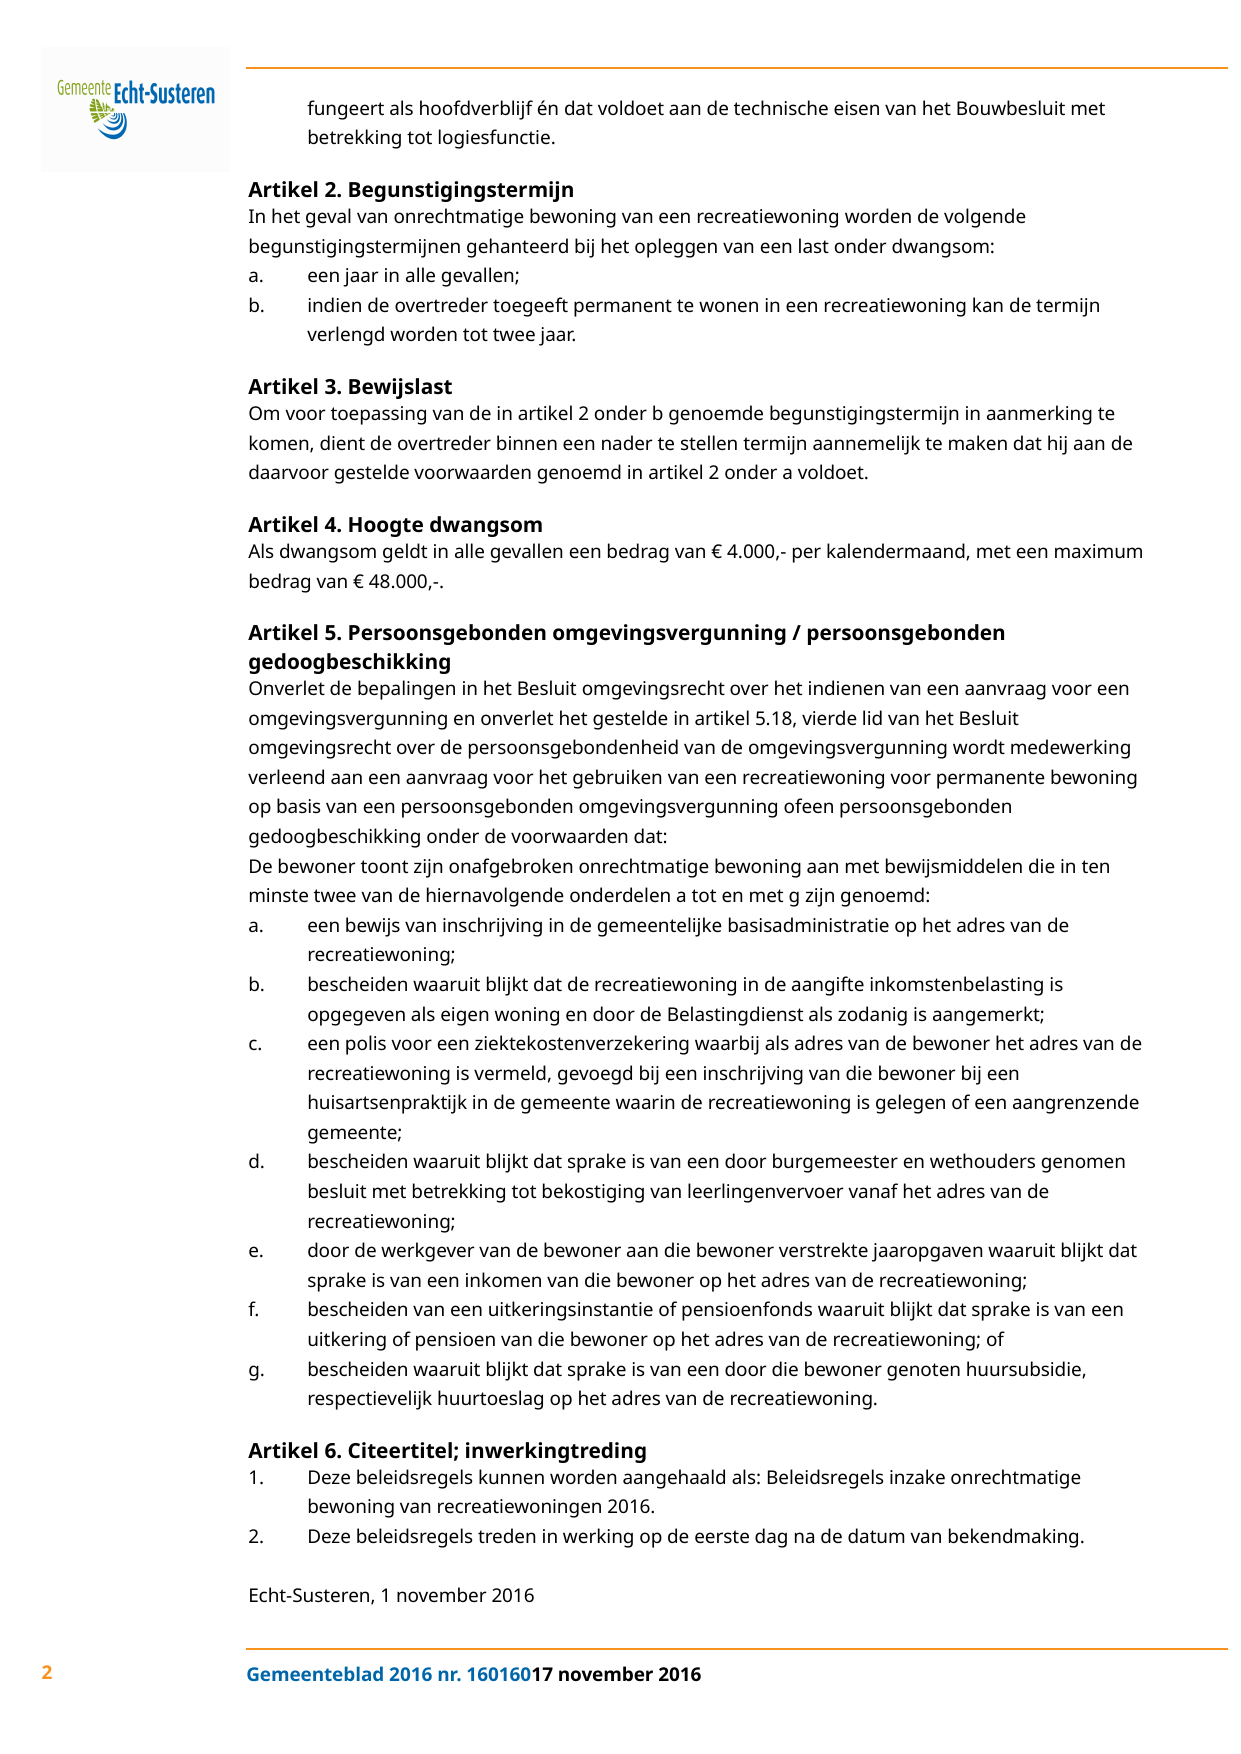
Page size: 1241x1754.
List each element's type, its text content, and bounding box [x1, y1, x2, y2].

text Artikel 6. Citeertitel; inwerkingtreding [248, 1436, 1152, 1464]
list een polis voor een ziektekostenverzekering waarbij als adres van de bewoner het adres van de recreatiewoning is vermeld, gevoegd bij een inschrijving van die bewoner bij een huisartsenpraktijk in de gemeente waarin de recreatiewoning is gelegen of een aangrenzende gemeente; [248, 1030, 1152, 1145]
text In het geval van onrechtmatige bewoning van een recreatiewoning worden de volgende begunstigingstermijnen gehanteerd bij het opleggen van een last onder dwangsom: [248, 203, 1152, 258]
list indien de overtreder toegeeft permanent te wonen in een recreatiewoning kan de termijn verlengd worden tot twee jaar. [248, 292, 1152, 347]
list Deze beleidsregels treden in werking op de eerste dag na de datum van bekendmaking. [248, 1523, 1152, 1549]
text De bewoner toont zijn onafgebroken onrechtmatige bewoning aan met bewijsmiddelen die in ten minste twee van de hiernavolgende onderdelen a tot en met g zijn genoemd: [248, 853, 1152, 908]
text Echt-Susteren, 1 november 2016 [248, 1582, 1152, 1608]
list bescheiden waaruit blijkt dat sprake is van een door burgemeester en wethouders genomen besluit met betrekking tot bekostiging van leerlingenvervoer vanaf het adres van de recreatiewoning; [248, 1149, 1152, 1233]
list door de werkgever van de bewoner aan die bewoner verstrekte jaaropgaven waaruit blijkt dat sprake is van een inkomen van die bewoner op het adres van de recreatiewoning; [248, 1237, 1152, 1293]
text Artikel 4. Hoogte dwangsom [248, 510, 1152, 538]
list bescheiden waaruit blijkt dat sprake is van een door die bewoner genoten huursubsidie, respectievelijk huurtoeslag op het adres van de recreatiewoning. [248, 1356, 1152, 1411]
text Om voor toepassing van de in artikel 2 onder b genoemde begunstigingstermijn in aanmerking te komen, dient de overtreder binnen een nader te stellen termijn aannemelijk te maken dat hij aan de daarvoor gestelde voorwaarden genoemd in artikel 2 onder a voldoet. [248, 400, 1152, 485]
list een jaar in alle gevallen; [248, 262, 1152, 288]
list Deze beleidsregels kunnen worden aangehaald als: Beleidsregels inzake onrechtmatige bewoning van recreatiewoningen 2016. [248, 1464, 1152, 1519]
text Artikel 3. Bewijslast [248, 372, 1152, 400]
text Artikel 2. Begunstigingstermijn [248, 175, 1152, 203]
text Artikel 5. Persoonsgebonden omgevingsvergunning / persoonsgebonden gedoogbeschikking [248, 618, 1152, 675]
text Als dwangsom geldt in alle gevallen een bedrag van € 4.000,- per kalendermaand, met een maximum bedrag van € 48.000,-. [248, 538, 1152, 594]
list fungeert als hoofdverblijf én dat voldoet aan de technische eisen van het Bouwbesluit met betrekking tot logiesfunctie. [248, 95, 1152, 150]
list bescheiden waaruit blijkt dat de recreatiewoning in de aangifte inkomstenbelasting is opgegeven als eigen woning en door de Belastingdienst als zodanig is aangemerkt; [248, 971, 1152, 1026]
list bescheiden van een uitkeringsinstantie of pensioenfonds waaruit blijkt dat sprake is van een uitkering of pensioen van die bewoner op het adres van de recreatiewoning; of [248, 1297, 1152, 1352]
picture [41, 47, 231, 172]
text Onverlet de bepalingen in het Besluit omgevingsrecht over het indienen van een aanvraag voor een omgevingsvergunning en onverlet het gestelde in artikel 5.18, vierde lid van het Besluit omgevingsrecht over de persoonsgebondenheid van de omgevingsvergunning wordt medewerking verleend aan een aanvraag voor het gebruiken van een recreatiewoning voor permanente bewoning op basis van een persoonsgebonden omgevingsvergunning ofeen persoonsgebonden gedoogbeschikking onder de voorwaarden dat: [248, 675, 1152, 849]
list een bewijs van inschrijving in de gemeentelijke basisadministratie op het adres van de recreatiewoning; [248, 912, 1152, 967]
